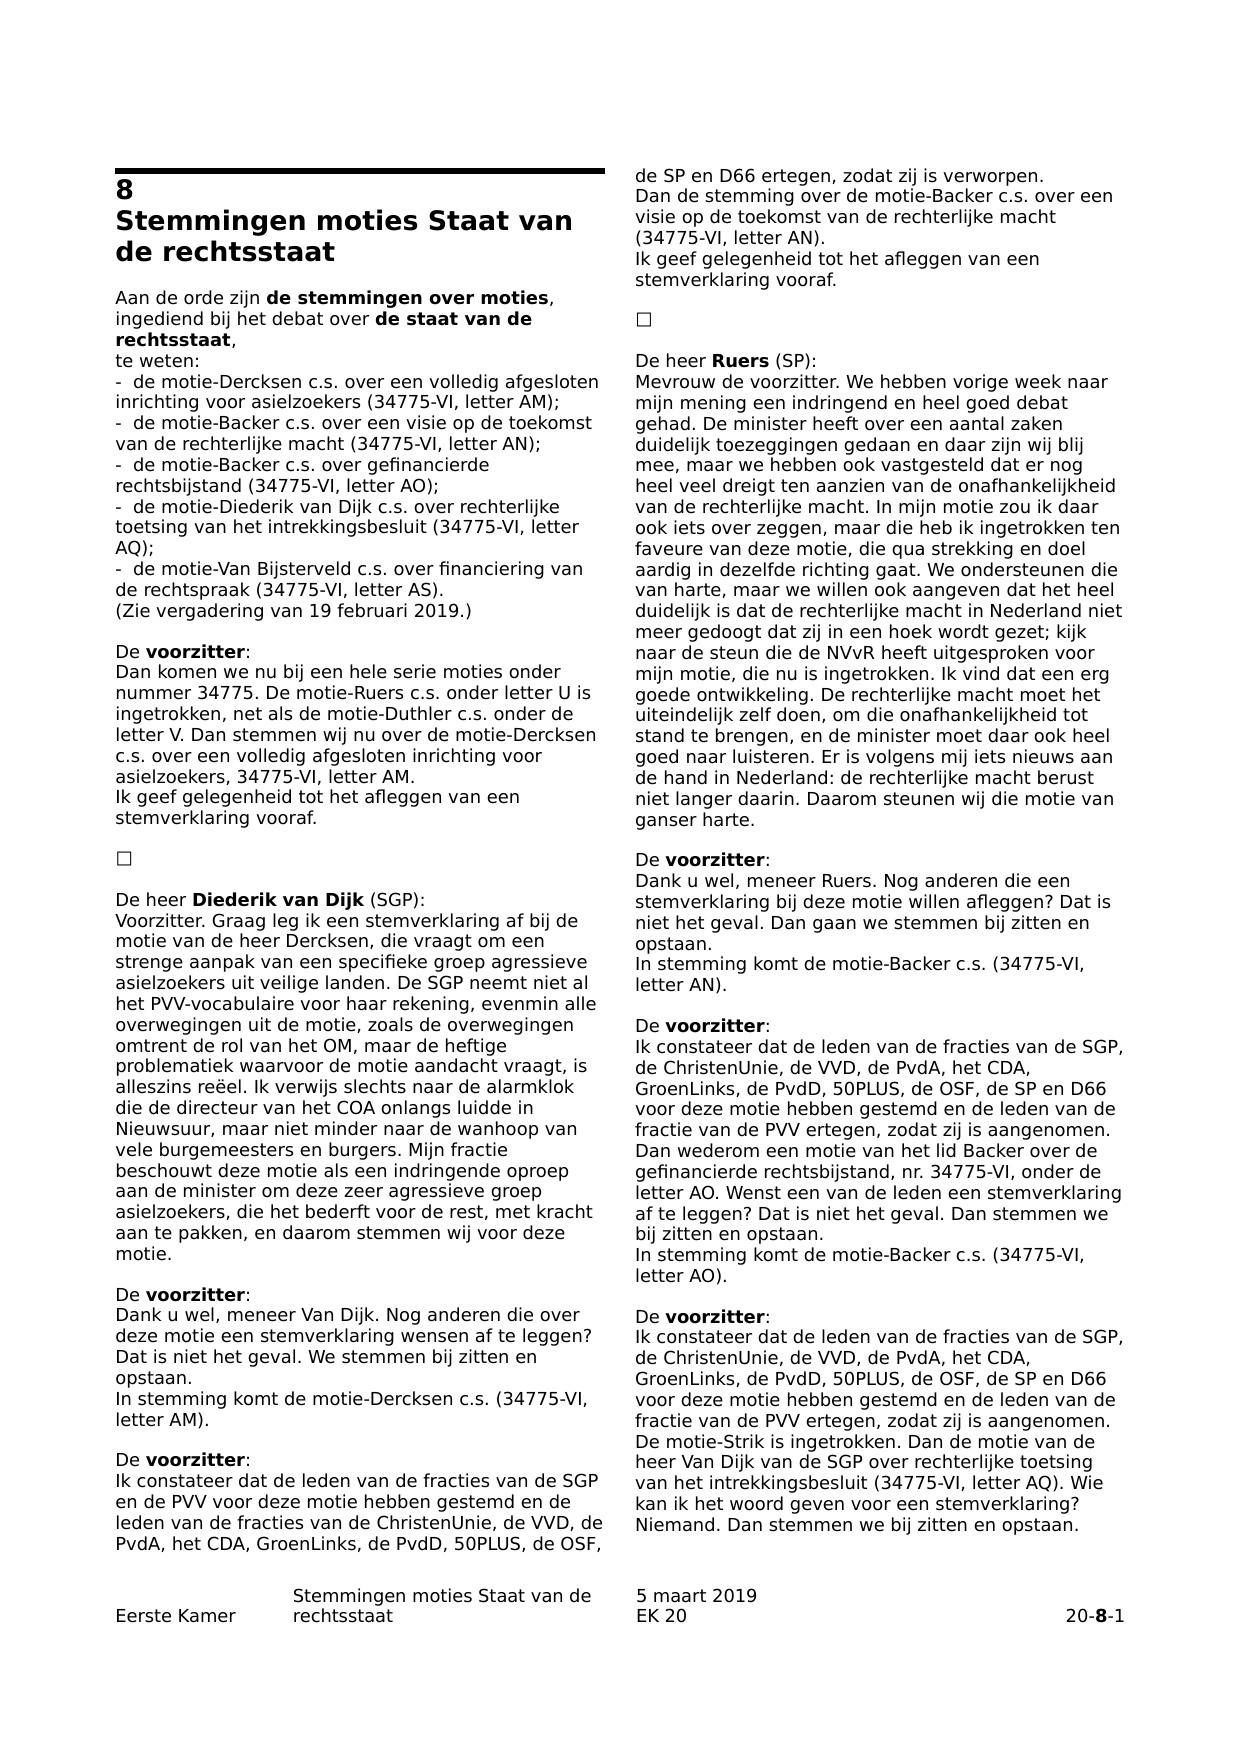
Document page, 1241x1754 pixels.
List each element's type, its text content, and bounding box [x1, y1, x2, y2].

text de SP en D66 ertegen, zodat zij is verworpen. [635, 165, 1125, 186]
text Voorzitter. Graag leg ik een stemverklaring af bij de motie van de heer Dercksen, die vraagt om een strenge aanpak van een specifieke groep agressieve asielzoekers uit veilige landen. De SGP neemt niet al het PVV-vocabulaire voor haar rekening, evenmin alle overwegingen uit de motie, zoals de overwegingen omtrent de rol van het OM, maar de heftige problematiek waarvoor de motie aandacht vraagt, is alleszins reëel. Ik verwijs slechts naar de alarmklok die de directeur van het COA onlangs luidde in Nieuwsuur, maar niet minder naar de wanhoop van vele burgemeesters en burgers. Mijn fractie beschouwt deze motie als een indringende oproep aan de minister om deze zeer agressieve groep asielzoekers, die het bederft voor de rest, met kracht aan te pakken, en daarom stemmen wij voor deze motie. [115, 910, 605, 1264]
text De heer Ruers (SP): [635, 351, 1125, 372]
text te weten: [115, 351, 605, 371]
text De voorzitter: [115, 641, 605, 662]
text In stemming komt de motie-Backer c.s. (34775-VI, letter AO). [635, 1245, 1125, 1287]
text De voorzitter: [635, 1016, 1125, 1037]
list de motie-Backer c.s. over gefinancierde rechtsbijstand (34775-VI, letter AO); [115, 455, 605, 496]
text De voorzitter: [635, 850, 1125, 871]
text In stemming komt de motie-Dercksen c.s. (34775-VI, letter AM). [115, 1388, 605, 1430]
text Ik constateer dat de leden van de fracties van de SGP en de PVV voor deze motie hebben gestemd en de leden van de fracties van de ChristenUnie, de VVD, de PvdA, het CDA, GroenLinks, de PvdD, 50PLUS, de OSF, [115, 1471, 605, 1554]
text Aan de orde zijn de stemmingen over moties, ingediend bij het debat over de staat van de rechtsstaat, [115, 288, 605, 351]
text Ik geef gelegenheid tot het afleggen van een stemverklaring vooraf. [115, 787, 605, 829]
list de motie-Diederik van Dijk c.s. over rechterlijke toetsing van het intrekkingsbesluit (34775-VI, letter AQ); [115, 496, 605, 559]
text ⬜ [115, 849, 605, 869]
title 8 Stemmingen moties Staat van de rechtsstaat [115, 174, 605, 268]
list de motie-Dercksen c.s. over een volledig afgesloten inrichting voor asielzoekers (34775-VI, letter AM); [115, 371, 605, 413]
text De voorzitter: [115, 1284, 605, 1305]
text Dan komen we nu bij een hele serie moties onder nummer 34775. De motie-Ruers c.s. onder letter U is ingetrokken, net als de motie-Duthler c.s. onder de letter V. Dan stemmen wij nu over de motie-Dercksen c.s. over een volledig afgesloten inrichting voor asielzoekers, 34775-VI, letter AM. [115, 662, 605, 787]
text Mevrouw de voorzitter. We hebben vorige week naar mijn mening een indringend en heel goed debat gehad. De minister heeft over een aantal zaken duidelijk toezeggingen gedaan en daar zijn wij blij mee, maar we hebben ook vastgesteld dat er nog heel veel dreigt ten aanzien van de onafhankelijkheid van de rechterlijke macht. In mijn motie zou ik daar ook iets over zeggen, maar die heb ik ingetrokken ten faveure van deze motie, die qua strekking en doel aardig in dezelfde richting gaat. We ondersteunen die van harte, maar we willen ook aangeven dat het heel duidelijk is dat de rechterlijke macht in Nederland niet meer gedoogt dat zij in een hoek wordt gezet; kijk naar de steun die de NVvR heeft uitgesproken voor mijn motie, die nu is ingetrokken. Ik vind dat een erg goede ontwikkeling. De rechterlijke macht moet het uiteindelijk zelf doen, om die onafhankelijkheid tot stand te brengen, en de minister moet daar ook heel goed naar luisteren. Er is volgens mij iets nieuws aan de hand in Nederland: de rechterlijke macht berust niet langer daarin. Daarom steunen wij die motie van ganser harte. [635, 372, 1125, 830]
text Dank u wel, meneer Van Dijk. Nog anderen die over deze motie een stemverklaring wensen af te leggen? Dat is niet het geval. We stemmen bij zitten en opstaan. [115, 1305, 605, 1388]
text De voorzitter: [115, 1450, 605, 1471]
text De voorzitter: [635, 1307, 1125, 1327]
text Dank u wel, meneer Ruers. Nog anderen die een stemverklaring bij deze motie willen afleggen? Dat is niet het geval. Dan gaan we stemmen bij zitten en opstaan. [635, 871, 1125, 954]
text Dan wederom een motie van het lid Backer over de gefinancierde rechtsbijstand, nr. 34775-VI, onder de letter AO. Wenst een van de leden een stemverklaring af te leggen? Dat is niet het geval. Dan stemmen we bij zitten en opstaan. [635, 1141, 1125, 1245]
text De motie-Strik is ingetrokken. Dan de motie van de heer Van Dijk van de SGP over rechterlijke toetsing van het intrekkingsbesluit (34775-VI, letter AQ). Wie kan ik het woord geven voor een stemverklaring? Niemand. Dan stemmen we bij zitten en opstaan. [635, 1431, 1125, 1536]
text Ik constateer dat de leden van de fracties van de SGP, de ChristenUnie, de VVD, de PvdA, het CDA, GroenLinks, de PvdD, 50PLUS, de OSF, de SP en D66 voor deze motie hebben gestemd en de leden van de fractie van de PVV ertegen, zodat zij is aangenomen. [635, 1037, 1125, 1141]
text (Zie vergadering van 19 februari 2019.) [115, 601, 605, 621]
list de motie-Backer c.s. over een visie op de toekomst van de rechterlijke macht (34775-VI, letter AN); [115, 413, 605, 455]
text Dan de stemming over de motie-Backer c.s. over een visie op de toekomst van de rechterlijke macht (34775-VI, letter AN). [635, 186, 1125, 249]
text In stemming komt de motie-Backer c.s. (34775-VI, letter AN). [635, 954, 1125, 996]
text Ik geef gelegenheid tot het afleggen van een stemverklaring vooraf. [635, 249, 1125, 290]
list de motie-Van Bijsterveld c.s. over financiering van de rechtspraak (34775-VI, letter AS). [115, 559, 605, 601]
text ⬜ [635, 310, 1125, 331]
text De heer Diederik van Dijk (SGP): [115, 889, 605, 910]
text Ik constateer dat de leden van de fracties van de SGP, de ChristenUnie, de VVD, de PvdA, het CDA, GroenLinks, de PvdD, 50PLUS, de OSF, de SP en D66 voor deze motie hebben gestemd en de leden van de fractie van de PVV ertegen, zodat zij is aangenomen. [635, 1327, 1125, 1431]
